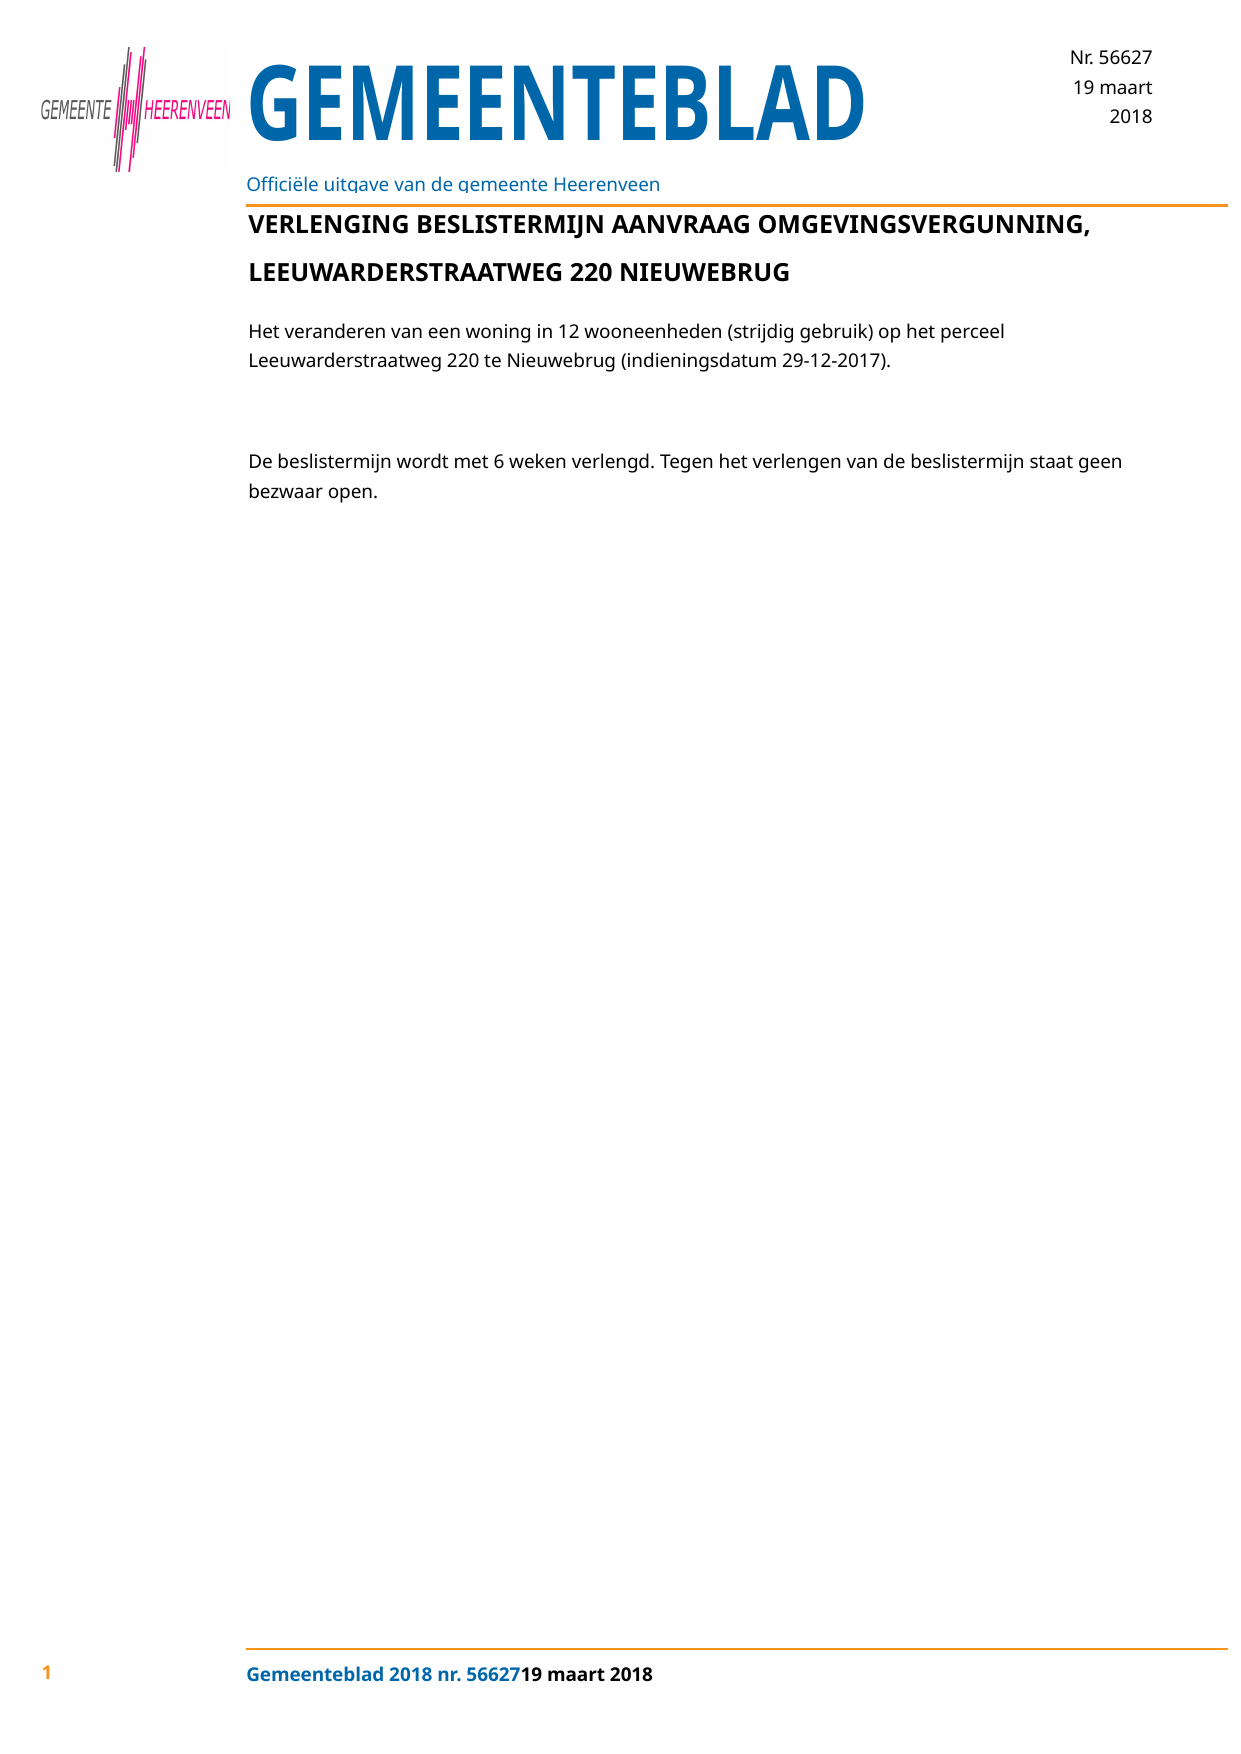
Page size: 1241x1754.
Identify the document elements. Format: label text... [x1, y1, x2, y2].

text De beslistermijn wordt met 6 weken verlengd. Tegen het verlengen van de beslistermijn staat geen bezwaar open. [248, 448, 1152, 504]
picture [41, 47, 231, 172]
text Het veranderen van een woning in 12 wooneenheden (strijdig gebruik) op het perceel Leeuwarderstraatweg 220 te Nieuwebrug (indieningsdatum 29-12-2017). [248, 318, 1152, 373]
text VERLENGING BESLISTERMIJN AANVRAAG OMGEVINGSVERGUNNING, LEEUWARDERSTRAATWEG 220 NIEUWEBRUG [248, 207, 1152, 288]
